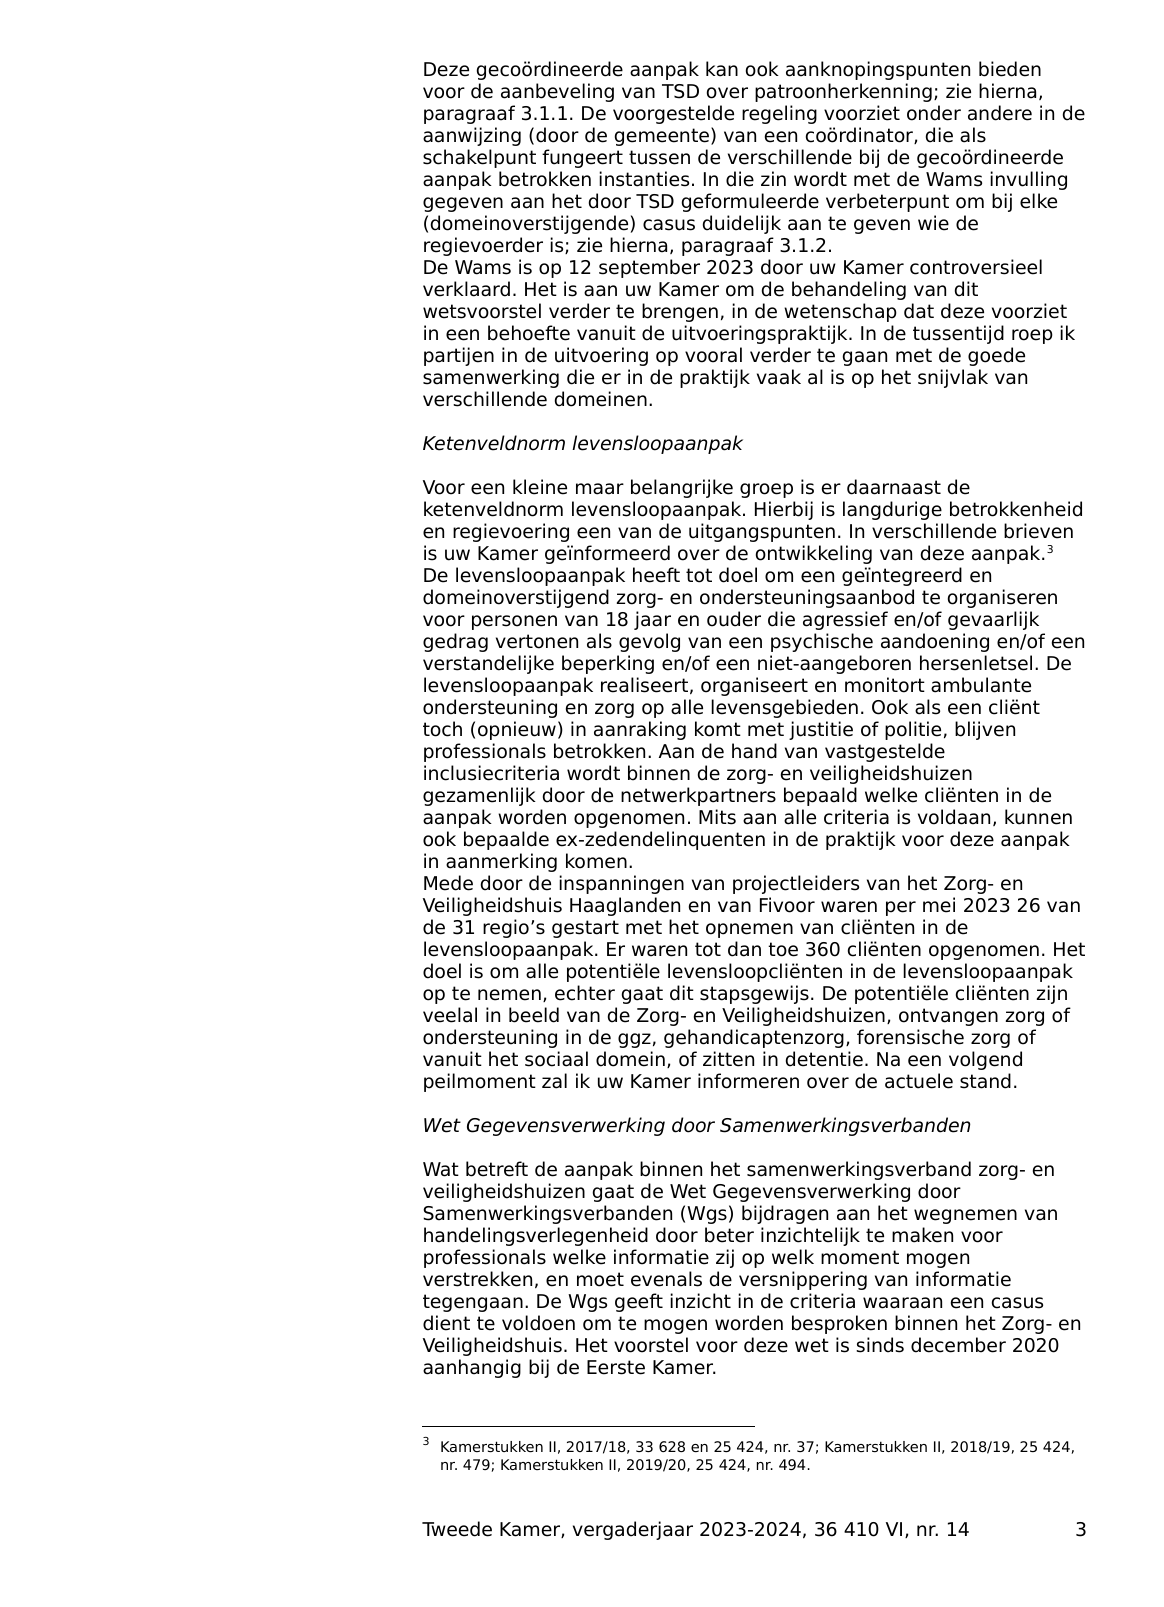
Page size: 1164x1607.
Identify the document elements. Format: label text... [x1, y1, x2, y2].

text Voor een kleine maar belangrijke groep is er daarnaast de ketenveldnorm levensloopaanpak. Hierbij is langdurige betrokkenheid en regievoering een van de uitgangspunten. In verschillende brieven is uw Kamer geïnformeerd over de ontwikkeling van deze aanpak. De levensloopaanpak heeft tot doel om een geïntegreerd en domeinoverstijgend zorg- en ondersteuningsaanbod te organiseren voor personen van 18 jaar en ouder die agressief en/of gevaarlijk gedrag vertonen als gevolg van een psychische aandoening en/of een verstandelijke beperking en/of een niet-aangeboren hersenletsel. De levensloopaanpak realiseert, organiseert en monitort ambulante ondersteuning en zorg op alle levensgebieden. Ook als een cliënt toch (opnieuw) in aanraking komt met justitie of politie, blijven professionals betrokken. Aan de hand van vastgestelde inclusiecriteria wordt binnen de zorg- en veiligheidshuizen gezamenlijk door de netwerkpartners bepaald welke cliënten in de aanpak worden opgenomen. Mits aan alle criteria is voldaan, kunnen ook bepaalde ex-zedendelinquenten in de praktijk voor deze aanpak in aanmerking komen. [422, 477, 1087, 873]
text Kamerstukken II, 2017/18, 33 628 en 25 424, nr. 37; Kamerstukken II, 2018/19, 25 424, nr. 479; Kamerstukken II, 2019/20, 25 424, nr. 494. [422, 1435, 1087, 1474]
subtitle Ketenveldnorm levensloopaanpak [422, 433, 1087, 455]
text Deze gecoördineerde aanpak kan ook aanknopingspunten bieden voor de aanbeveling van TSD over patroonherkenning; zie hierna, paragraaf 3.1.1. De voorgestelde regeling voorziet onder andere in de aanwijzing (door de gemeente) van een coördinator, die als schakelpunt fungeert tussen de verschillende bij de gecoördineerde aanpak betrokken instanties. In die zin wordt met de Wams invulling gegeven aan het door TSD geformuleerde verbeterpunt om bij elke (domeinoverstijgende) casus duidelijk aan te geven wie de regievoerder is; zie hierna, paragraaf 3.1.2. [422, 59, 1087, 257]
text Wat betreft de aanpak binnen het samenwerkingsverband zorg- en veiligheidshuizen gaat de Wet Gegevensverwerking door Samenwerkingsverbanden (Wgs) bijdragen aan het wegnemen van handelingsverlegenheid door beter inzichtelijk te maken voor professionals welke informatie zij op welk moment mogen verstrekken, en moet evenals de versnippering van informatie tegengaan. De Wgs geeft inzicht in de criteria waaraan een casus dient te voldoen om te mogen worden besproken binnen het Zorg- en Veiligheidshuis. Het voorstel voor deze wet is sinds december 2020 aanhangig bij de Eerste Kamer. [422, 1159, 1087, 1379]
text Mede door de inspanningen van projectleiders van het Zorg- en Veiligheidshuis Haaglanden en van Fivoor waren per mei 2023 26 van de 31 regio’s gestart met het opnemen van cliënten in de levensloopaanpak. Er waren tot dan toe 360 cliënten opgenomen. Het doel is om alle potentiële levensloopcliënten in de levensloopaanpak op te nemen, echter gaat dit stapsgewijs. De potentiële cliënten zijn veelal in beeld van de Zorg- en Veiligheidshuizen, ontvangen zorg of ondersteuning in de ggz, gehandicaptenzorg, forensische zorg of vanuit het sociaal domein, of zitten in detentie. Na een volgend peilmoment zal ik uw Kamer informeren over de actuele stand. [422, 873, 1087, 1092]
subtitle Wet Gegevensverwerking door Samenwerkingsverbanden [422, 1115, 1087, 1137]
text De Wams is op 12 september 2023 door uw Kamer controversieel verklaard. Het is aan uw Kamer om de behandeling van dit wetsvoorstel verder te brengen, in de wetenschap dat deze voorziet in een behoefte vanuit de uitvoeringspraktijk. In de tussentijd roep ik partijen in de uitvoering op vooral verder te gaan met de goede samenwerking die er in de praktijk vaak al is op het snijvlak van verschillende domeinen. [422, 257, 1087, 411]
